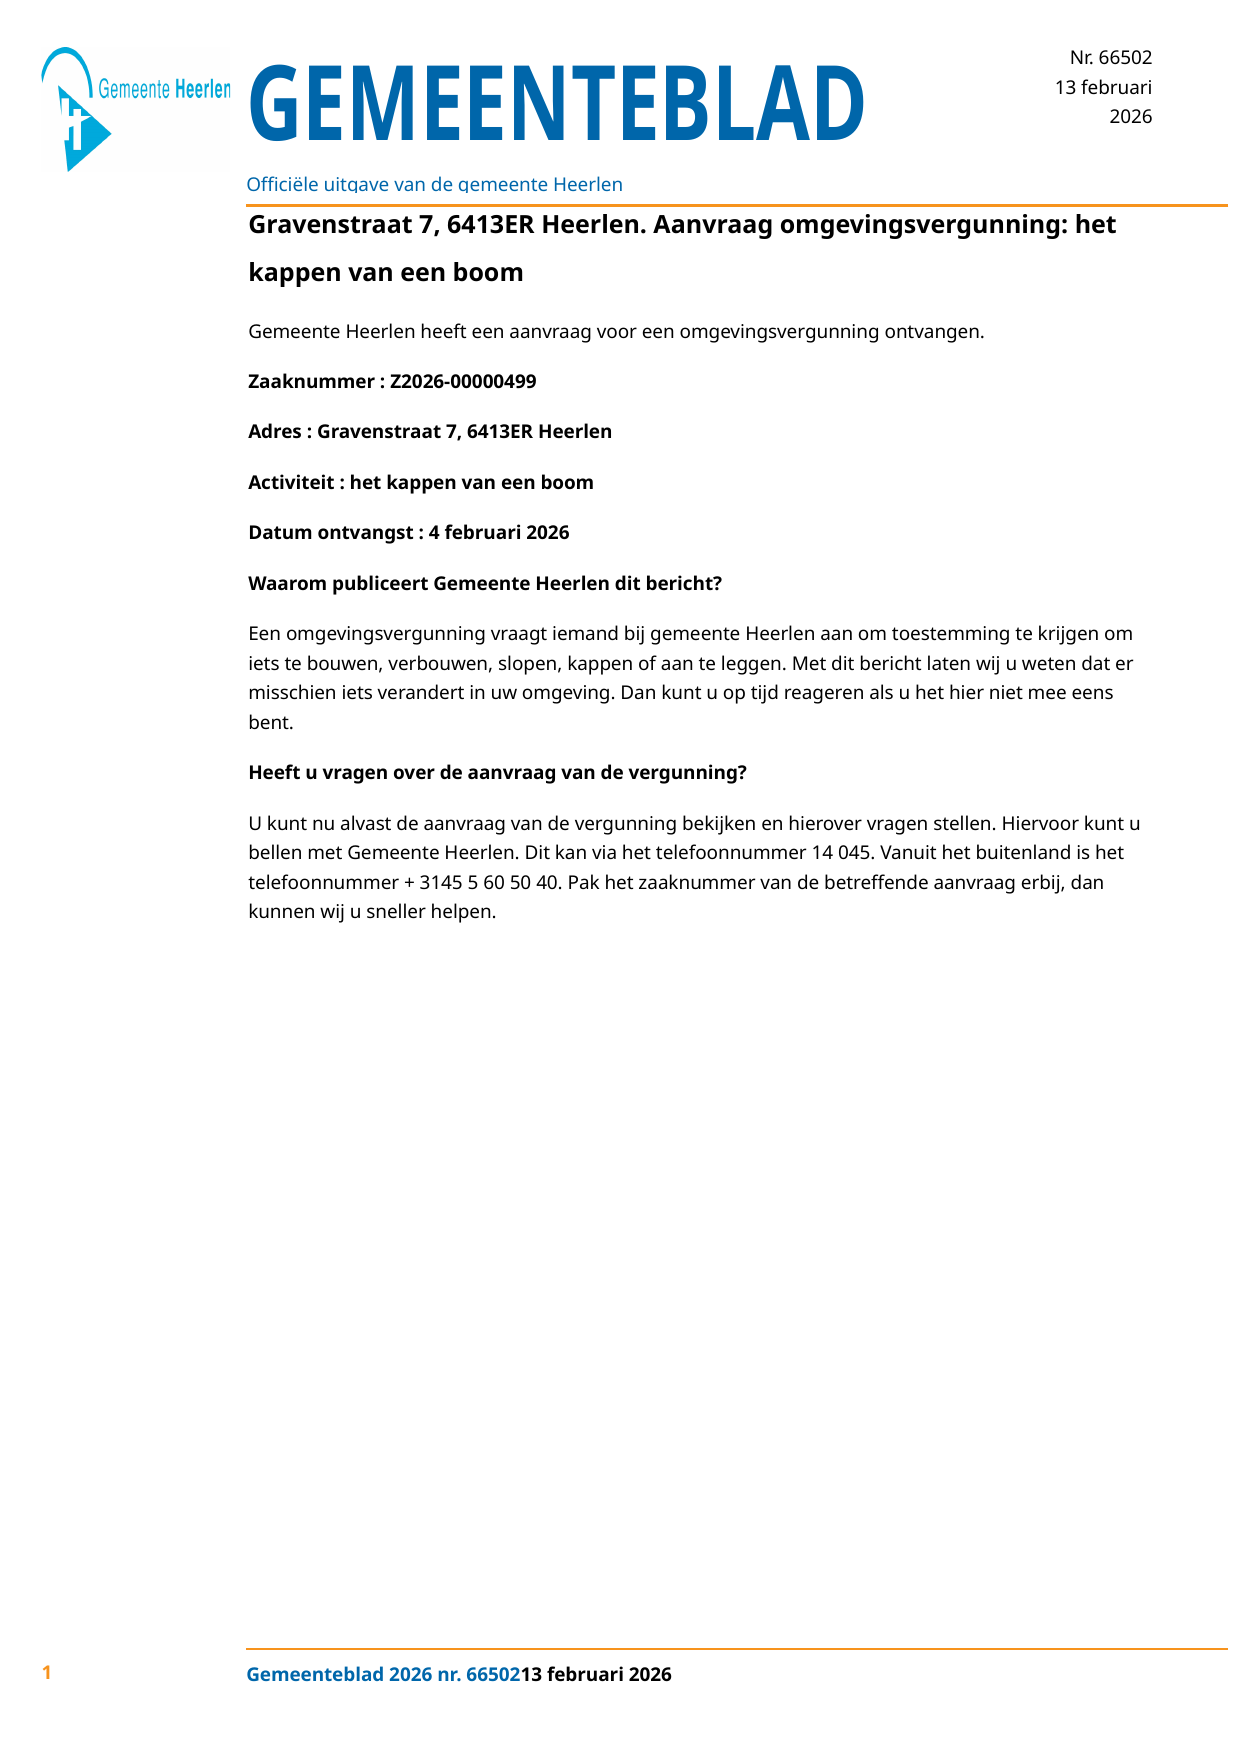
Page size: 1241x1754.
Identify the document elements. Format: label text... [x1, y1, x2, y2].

text Zaaknummer : Z2026-00000499 [248, 368, 1152, 394]
text Waarom publiceert Gemeente Heerlen dit bericht? [248, 570, 1152, 596]
text Adres : Gravenstraat 7, 6413ER Heerlen [248, 419, 1152, 444]
text Gravenstraat 7, 6413ER Heerlen. Aanvraag omgevingsvergunning: het kappen van een boom [248, 207, 1152, 288]
picture [41, 47, 59, 70]
text Heeft u vragen over de aanvraag van de vergunning? [248, 759, 1152, 785]
picture [41, 47, 231, 172]
text Gemeente Heerlen heeft een aanvraag voor een omgevingsvergunning ontvangen. [248, 318, 1152, 344]
text Activiteit : het kappen van een boom [248, 469, 1152, 495]
text U kunt nu alvast de aanvraag van de vergunning bekijken en hierover vragen stellen. Hiervoor kunt u bellen met Gemeente Heerlen. Dit kan via het telefoonnummer 14 045. Vanuit het buitenland is het telefoonnummer + 3145 5 60 50 40. Pak het zaaknummer van de betreffende aanvraag erbij, dan kunnen wij u sneller helpen. [248, 810, 1152, 924]
text Een omgevingsvergunning vraagt iemand bij gemeente Heerlen aan om toestemming te krijgen om iets te bouwen, verbouwen, slopen, kappen of aan te leggen. Met dit bericht laten wij u weten dat er misschien iets verandert in uw omgeving. Dan kunt u op tijd reageren als u het hier niet mee eens bent. [248, 620, 1152, 735]
text Datum ontvangst : 4 februari 2026 [248, 519, 1152, 545]
